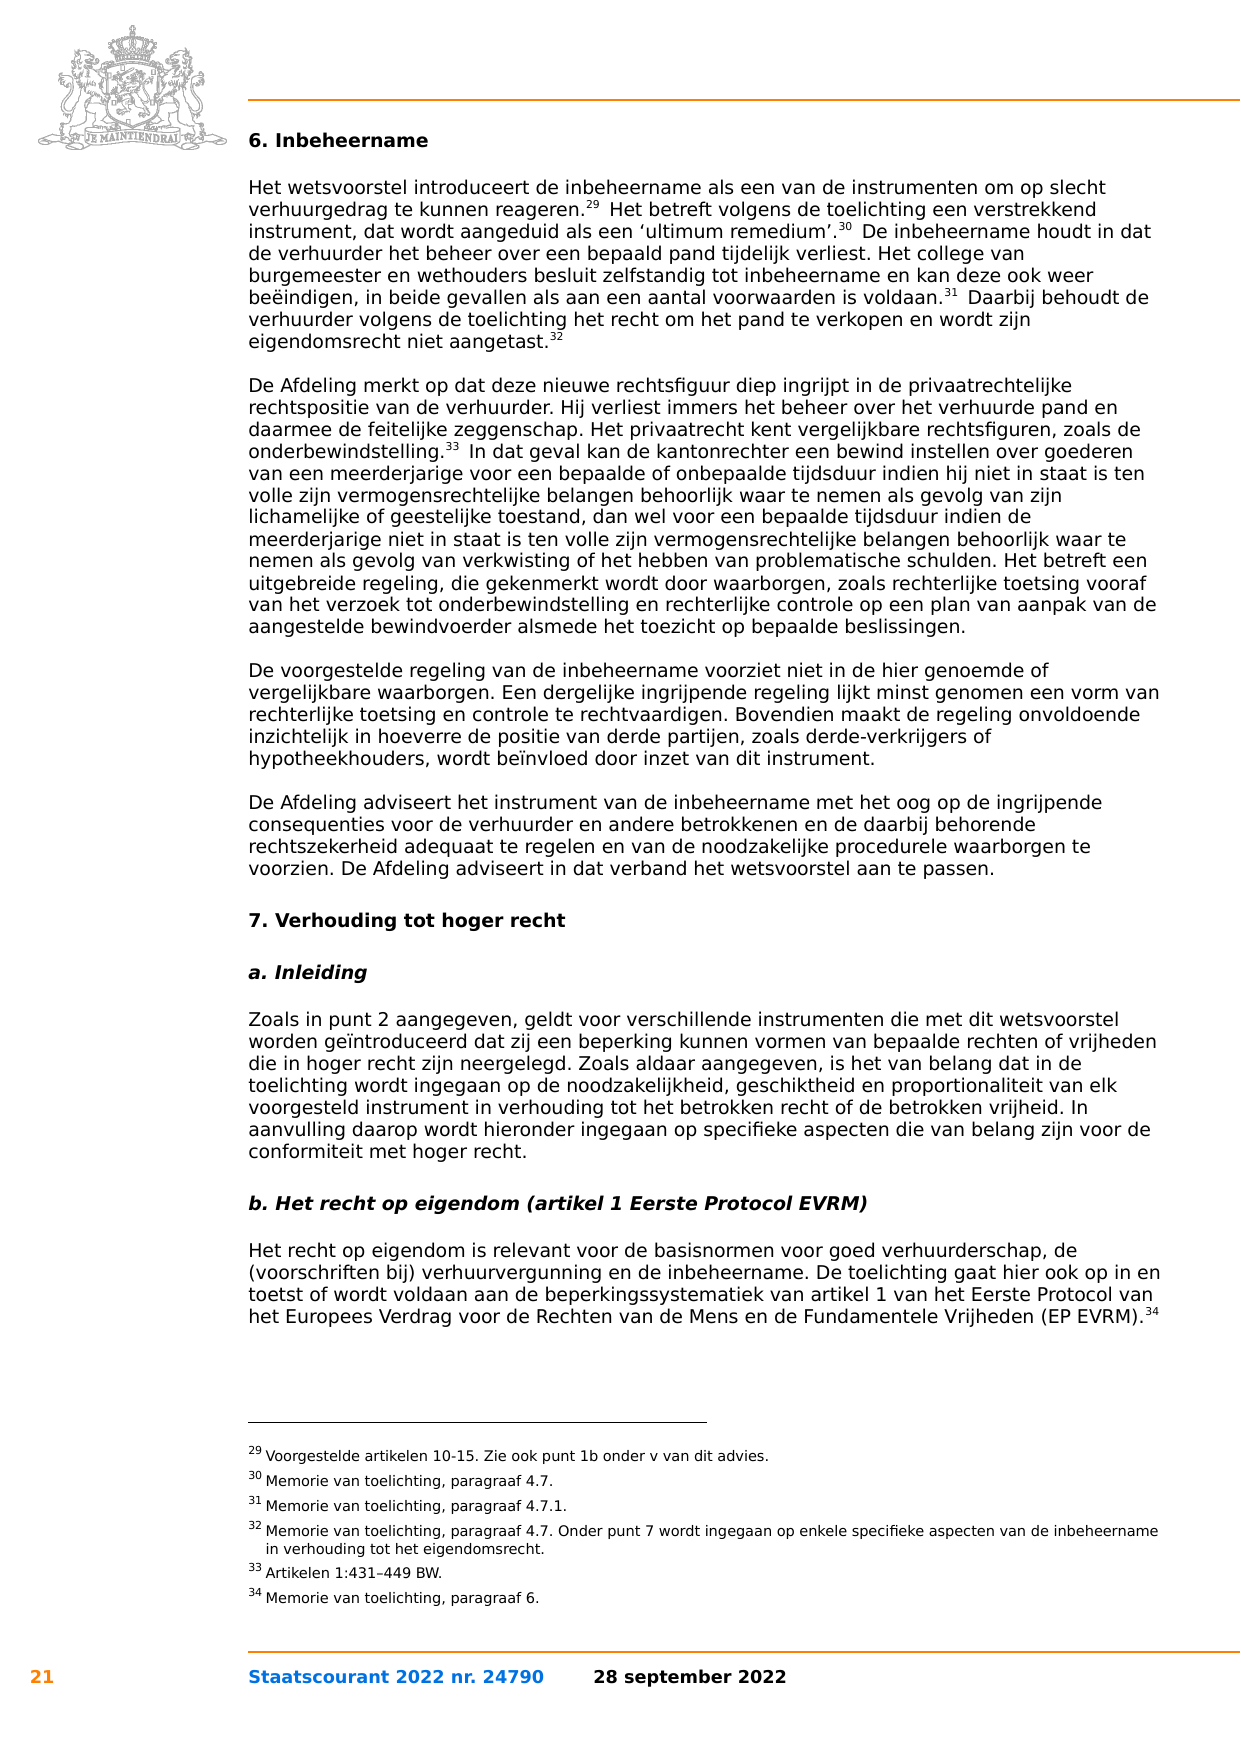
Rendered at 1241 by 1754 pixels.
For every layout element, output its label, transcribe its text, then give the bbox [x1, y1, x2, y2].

text De voorgestelde regeling van de inbeheername voorziet niet in de hier genoemde of vergelijkbare waarborgen. Een dergelijke ingrijpende regeling lijkt minst genomen een vorm van rechterlijke toetsing en controle te rechtvaardigen. Bovendien maakt de regeling onvoldoende inzichtelijk in hoeverre de positie van derde partijen, zoals derde-verkrijgers of hypotheekhouders, wordt beïnvloed door inzet van dit instrument. [248, 660, 1163, 770]
picture [38, 25, 227, 150]
subtitle a. Inleiding [248, 962, 1163, 984]
text Artikelen 1:431–449 BW. [248, 1561, 1163, 1583]
text Voorgestelde artikelen 10-15. Zie ook punt 1b onder v van dit advies. [248, 1444, 1163, 1466]
text Memorie van toelichting, paragraaf 6. [248, 1586, 1163, 1608]
text De Afdeling adviseert het instrument van de inbeheername met het oog op de ingrijpende consequenties voor de verhuurder en andere betrokkenen en de daarbij behorende rechtszekerheid adequaat te regelen en van de noodzakelijke procedurele waarborgen te voorzien. De Afdeling adviseert in dat verband het wetsvoorstel aan te passen. [248, 792, 1163, 880]
text Het wetsvoorstel introduceert de inbeheername als een van de instrumenten om op slecht verhuurgedrag te kunnen reageren. Het betreft volgens de toelichting een verstrekkend instrument, dat wordt aangeduid als een ‘ultimum remedium’. De inbeheername houdt in dat de verhuurder het beheer over een bepaald pand tijdelijk verliest. Het college van burgemeester en wethouders besluit zelfstandig tot inbeheername en kan deze ook weer beëindigen, in beide gevallen als aan een aantal voorwaarden is voldaan. Daarbij behoudt de verhuurder volgens de toelichting het recht om het pand te verkopen en wordt zijn eigendomsrecht niet aangetast. [248, 177, 1163, 353]
text Het recht op eigendom is relevant voor de basisnormen voor goed verhuurderschap, de (voorschriften bij) verhuurvergunning en de inbeheername. De toelichting gaat hier ook op in en toetst of wordt voldaan aan de beperkingssystematiek van artikel 1 van het Eerste Protocol van het Europees Verdrag voor de Rechten van de Mens en de Fundamentele Vrijheden (EP EVRM). [248, 1240, 1163, 1328]
subtitle 7. Verhouding tot hoger recht [248, 910, 1163, 932]
text Zoals in punt 2 aangegeven, geldt voor verschillende instrumenten die met dit wetsvoorstel worden geïntroduceerd dat zij een beperking kunnen vormen van bepaalde rechten of vrijheden die in hoger recht zijn neergelegd. Zoals aldaar aangegeven, is het van belang dat in de toelichting wordt ingegaan op de noodzakelijkheid, geschiktheid en proportionaliteit van elk voorgesteld instrument in verhouding tot het betrokken recht of de betrokken vrijheid. In aanvulling daarop wordt hieronder ingegaan op specifieke aspecten die van belang zijn voor de conformiteit met hoger recht. [248, 1009, 1163, 1163]
subtitle 6. Inbeheername [248, 130, 1163, 152]
subtitle b. Het recht op eigendom (artikel 1 Eerste Protocol EVRM) [248, 1193, 1163, 1215]
text Memorie van toelichting, paragraaf 4.7.1. [248, 1494, 1163, 1516]
text Memorie van toelichting, paragraaf 4.7. [248, 1469, 1163, 1491]
text De Afdeling merkt op dat deze nieuwe rechtsfiguur diep ingrijpt in de privaatrechtelijke rechtspositie van de verhuurder. Hij verliest immers het beheer over het verhuurde pand en daarmee de feitelijke zeggenschap. Het privaatrecht kent vergelijkbare rechtsfiguren, zoals de onderbewindstelling. In dat geval kan de kantonrechter een bewind instellen over goederen van een meerderjarige voor een bepaalde of onbepaalde tijdsduur indien hij niet in staat is ten volle zijn vermogensrechtelijke belangen behoorlijk waar te nemen als gevolg van zijn lichamelijke of geestelijke toestand, dan wel voor een bepaalde tijdsduur indien de meerderjarige niet in staat is ten volle zijn vermogensrechtelijke belangen behoorlijk waar te nemen als gevolg van verkwisting of het hebben van problematische schulden. Het betreft een uitgebreide regeling, die gekenmerkt wordt door waarborgen, zoals rechterlijke toetsing vooraf van het verzoek tot onderbewindstelling en rechterlijke controle op een plan van aanpak van de aangestelde bewindvoerder alsmede het toezicht op bepaalde beslissingen. [248, 374, 1163, 638]
text Memorie van toelichting, paragraaf 4.7. Onder punt 7 wordt ingegaan op enkele specifieke aspecten van de inbeheername in verhouding tot het eigendomsrecht. [248, 1519, 1163, 1558]
